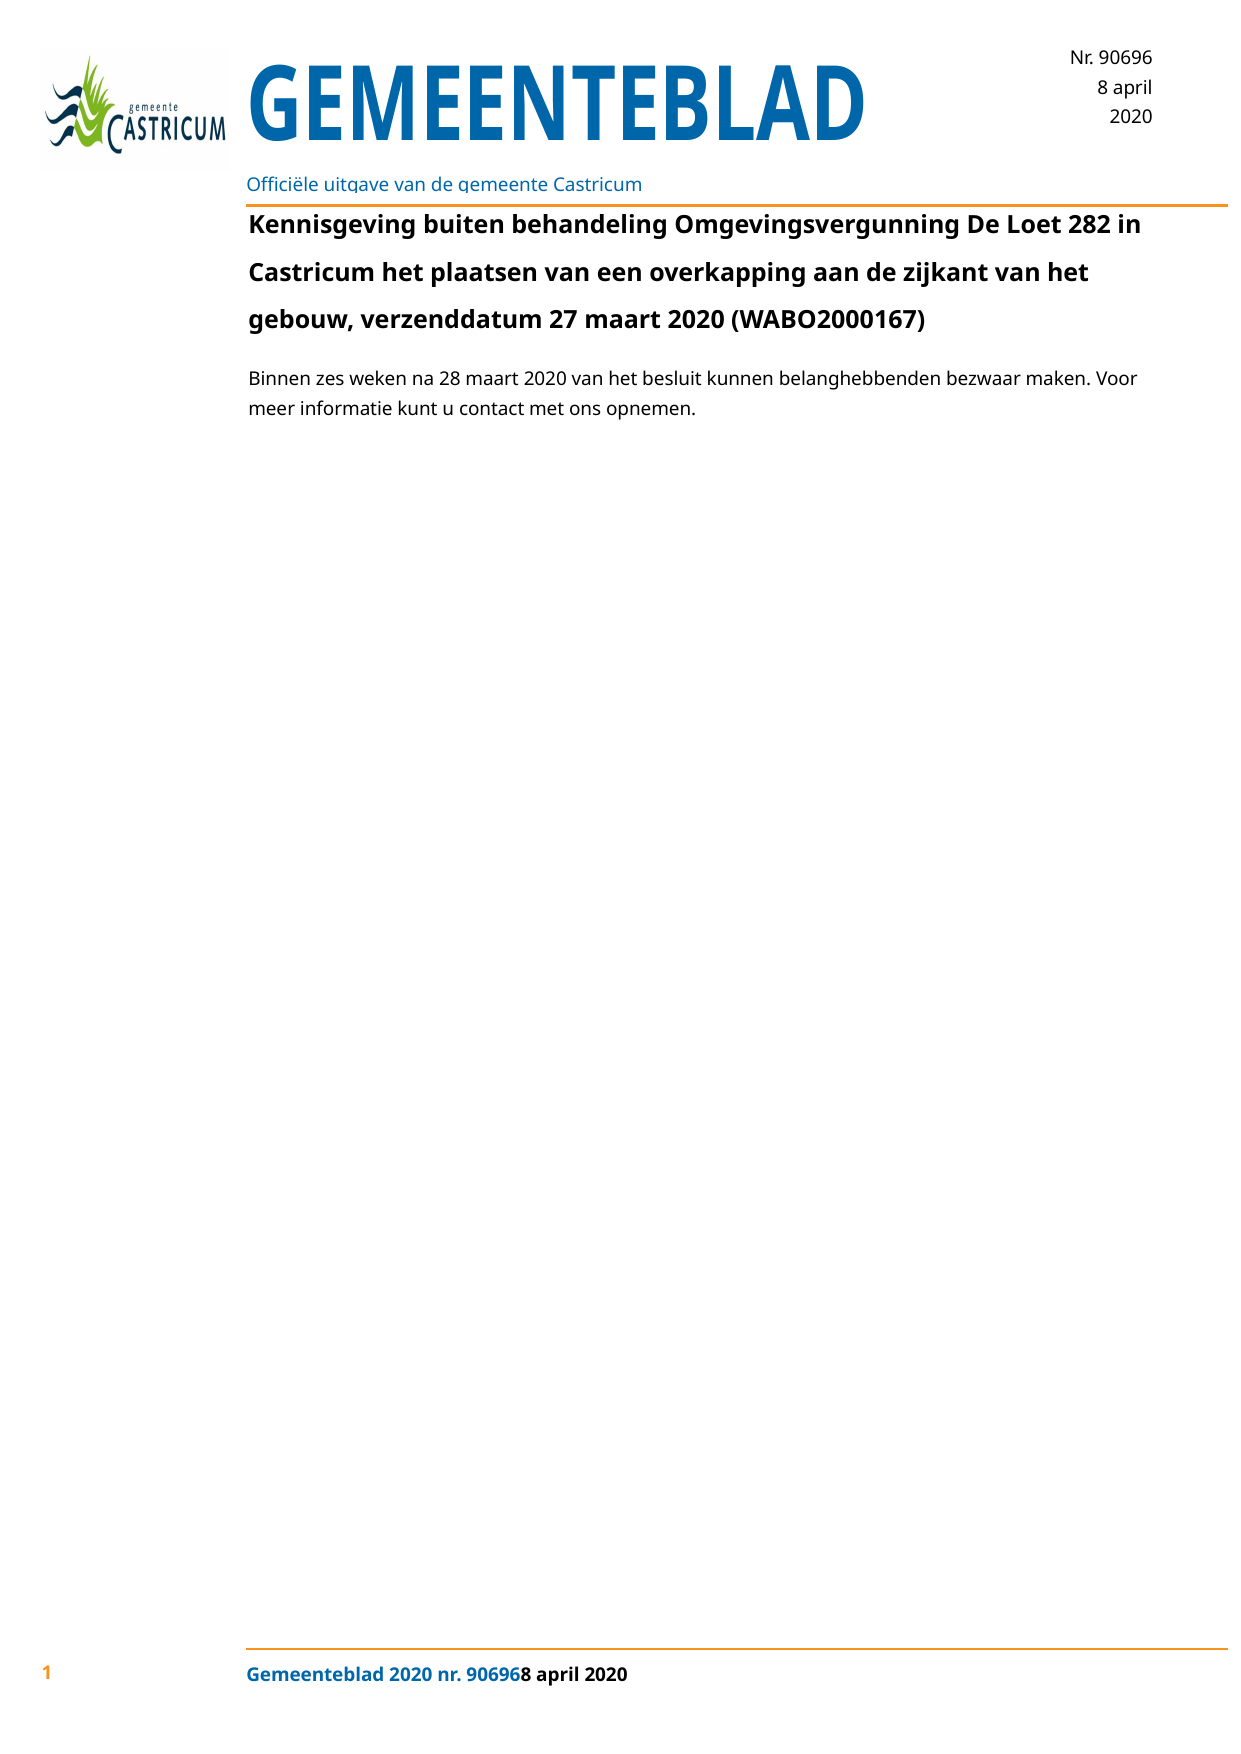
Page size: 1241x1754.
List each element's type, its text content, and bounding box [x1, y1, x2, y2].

text Binnen zes weken na 28 maart 2020 van het besluit kunnen belanghebbenden bezwaar maken. Voor meer informatie kunt u contact met ons opnemen. [248, 366, 1152, 421]
text Kennisgeving buiten behandeling Omgevingsvergunning De Loet 282 in Castricum het plaatsen van een overkapping aan de zijkant van het gebouw, verzenddatum 27 maart 2020 (WABO2000167) [248, 207, 1152, 336]
picture [41, 47, 231, 172]
